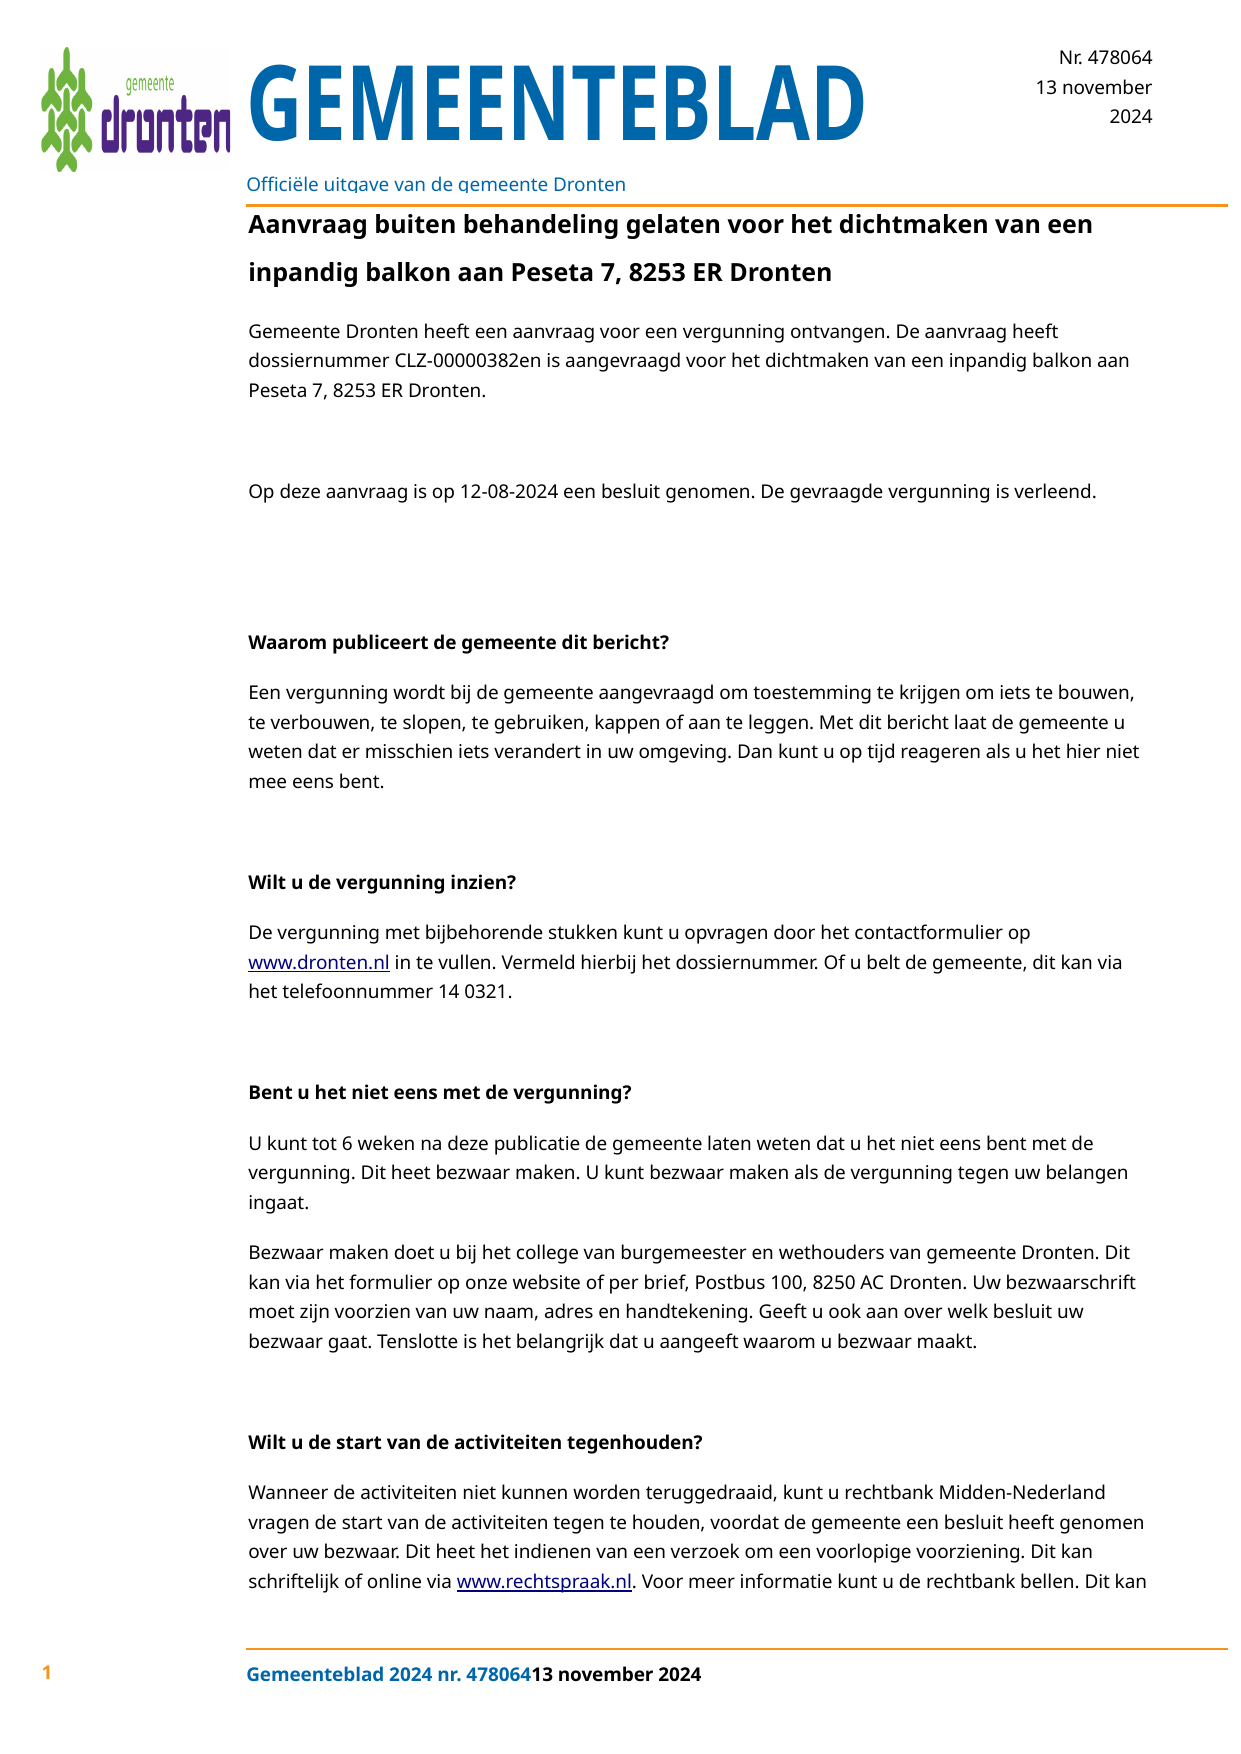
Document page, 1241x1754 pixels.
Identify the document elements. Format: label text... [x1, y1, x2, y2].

text Wilt u de vergunning inzien? [248, 869, 1152, 895]
text U kunt tot 6 weken na deze publicatie de gemeente laten weten dat u het niet eens bent met de vergunning. Dit heet bezwaar maken. U kunt bezwaar maken als de vergunning tegen uw belangen ingaat. [248, 1130, 1152, 1215]
picture [41, 47, 231, 172]
text Op deze aanvraag is op 12-08-2024 een besluit genomen. De gevraagde vergunning is verleend. [248, 478, 1152, 504]
text Waarom publiceert de gemeente dit bericht? [248, 629, 1152, 655]
text Aanvraag buiten behandeling gelaten voor het dichtmaken van een inpandig balkon aan Peseta 7, 8253 ER Dronten [248, 207, 1152, 288]
text Een vergunning wordt bij de gemeente aangevraagd om toestemming te krijgen om iets te bouwen, te verbouwen, te slopen, te gebruiken, kappen of aan te leggen. Met dit bericht laat de gemeente u weten dat er misschien iets verandert in uw omgeving. Dan kunt u op tijd reageren als u het hier niet mee eens bent. [248, 679, 1152, 794]
text Bezwaar maken doet u bij het college van burgemeester en wethouders van gemeente Dronten. Dit kan via het formulier op onze website of per brief, Postbus 100, 8250 AC Dronten. Uw bezwaarschrift moet zijn voorzien van uw naam, adres en handtekening. Geeft u ook aan over welk besluit uw bezwaar gaat. Tenslotte is het belangrijk dat u aangeeft waarom u bezwaar maakt. [248, 1239, 1152, 1354]
text De vergunning met bijbehorende stukken kunt u opvragen door het contactformulier op www.dronten.nl in te vullen. Vermeld hierbij het dossiernummer. Of u belt de gemeente, dit kan via het telefoonnummer 14 0321. [248, 919, 1152, 1004]
text Bent u het niet eens met de vergunning? [248, 1079, 1152, 1105]
text Wilt u de start van de activiteiten tegenhouden? [248, 1429, 1152, 1455]
text Gemeente Dronten heeft een aanvraag voor een vergunning ontvangen. De aanvraag heeft dossiernummer CLZ-00000382en is aangevraagd voor het dichtmaken van een inpandig balkon aan Peseta 7, 8253 ER Dronten. [248, 318, 1152, 403]
text Wanneer de activiteiten niet kunnen worden teruggedraaid, kunt u rechtbank Midden-Nederland vragen de start van de activiteiten tegen te houden, voordat de gemeente een besluit heeft genomen over uw bezwaar. Dit heet het indienen van een verzoek om een voorlopige voorziening. Dit kan schriftelijk of online via www.rechtspraak.nl. Voor meer informatie kunt u de rechtbank bellen. Dit kan [248, 1479, 1152, 1594]
